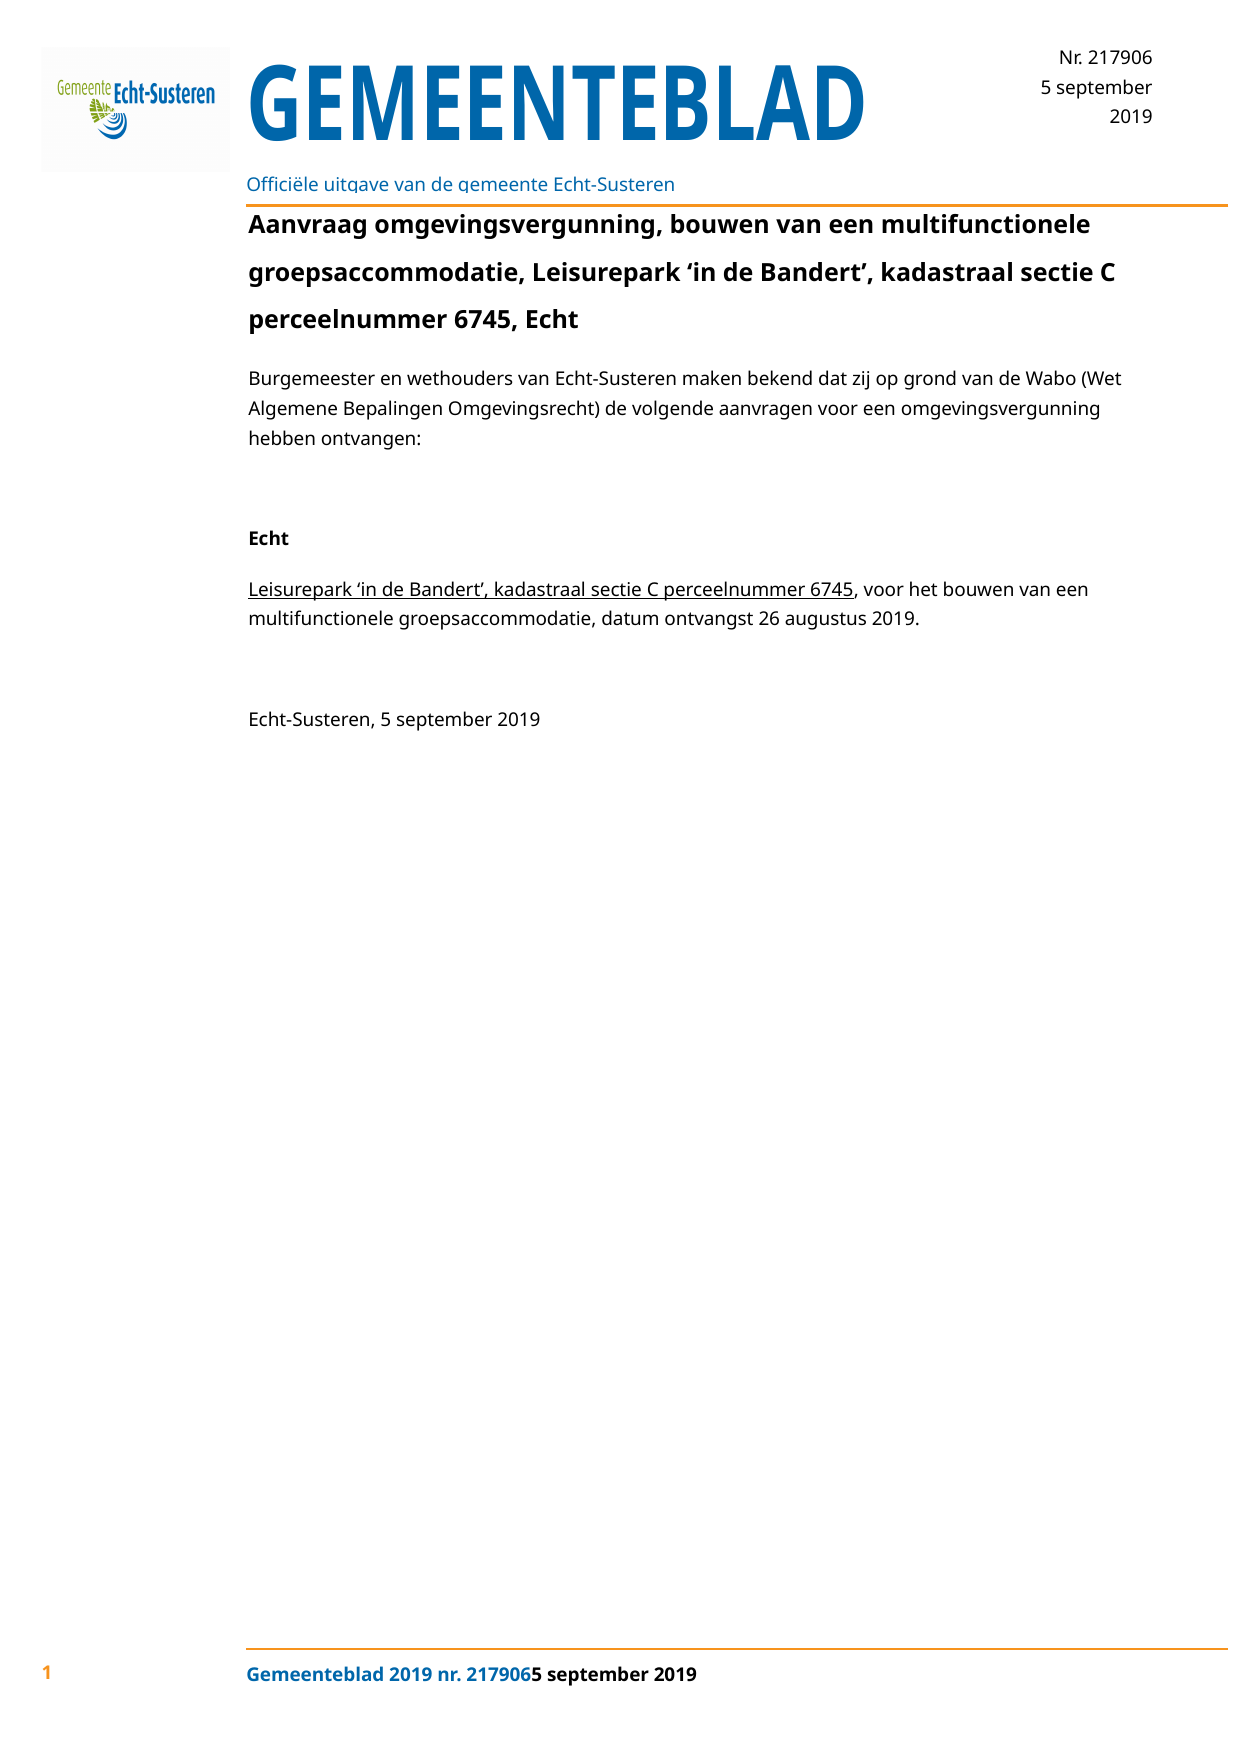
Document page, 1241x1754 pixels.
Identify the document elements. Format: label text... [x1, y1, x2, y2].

text Burgemeester en wethouders van Echt-Susteren maken bekend dat zij op grond van de Wabo (Wet Algemene Bepalingen Omgevingsrecht) de volgende aanvragen voor een omgevingsvergunning hebben ontvangen: [248, 366, 1152, 450]
text Leisurepark ‘in de Bandert’, kadastraal sectie C perceelnummer 6745, voor het bouwen van een multifunctionele groepsaccommodatie, datum ontvangst 26 augustus 2019. [248, 576, 1152, 631]
text Echt [248, 526, 1152, 551]
picture [41, 47, 231, 172]
text Aanvraag omgevingsvergunning, bouwen van een multifunctionele groepsaccommodatie, Leisurepark ‘in de Bandert’, kadastraal sectie C perceelnummer 6745, Echt [248, 207, 1152, 336]
text Echt-Susteren, 5 september 2019 [248, 706, 1152, 732]
